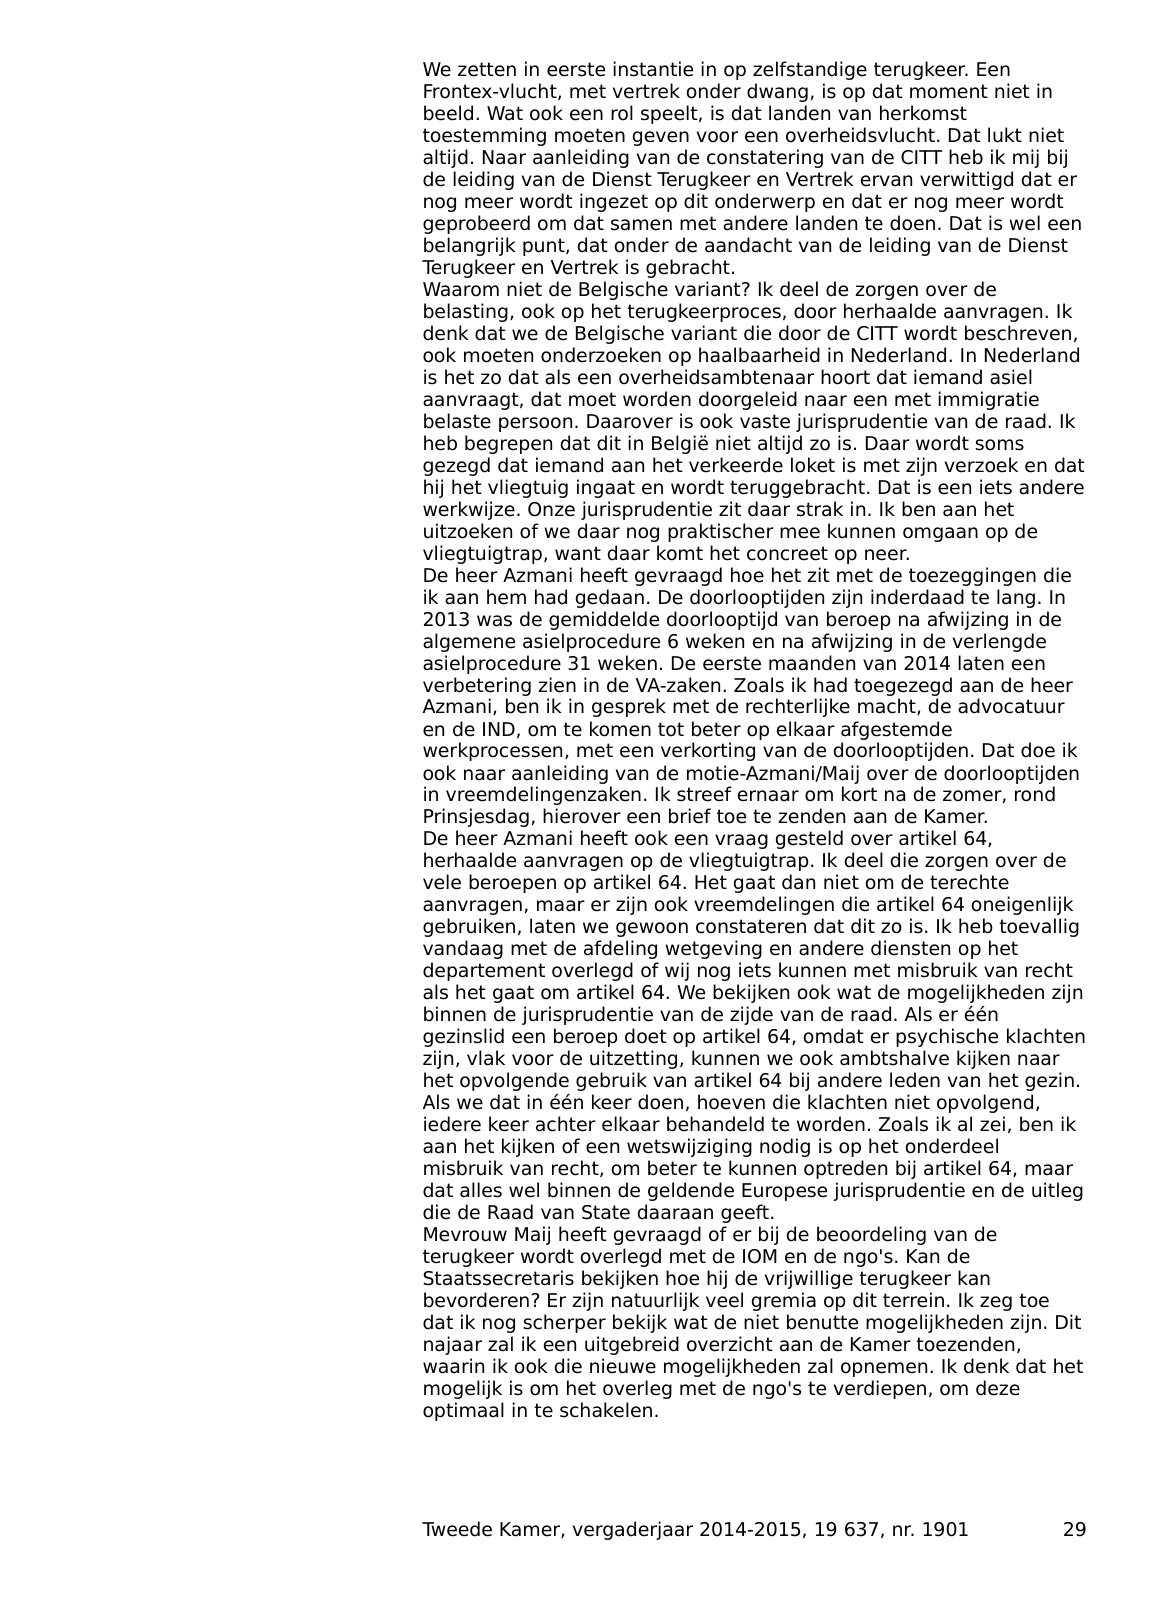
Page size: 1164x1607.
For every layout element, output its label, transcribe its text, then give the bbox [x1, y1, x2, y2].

text Mevrouw Maij heeft gevraagd of er bij de beoordeling van de terugkeer wordt overlegd met de IOM en de ngo's. Kan de Staatssecretaris bekijken hoe hij de vrijwillige terugkeer kan bevorderen? Er zijn natuurlijk veel gremia op dit terrein. Ik zeg toe dat ik nog scherper bekijk wat de niet benutte mogelijkheden zijn. Dit najaar zal ik een uitgebreid overzicht aan de Kamer toezenden, waarin ik ook die nieuwe mogelijkheden zal opnemen. Ik denk dat het mogelijk is om het overleg met de ngo's te verdiepen, om deze optimaal in te schakelen. [422, 1224, 1087, 1422]
text De heer Azmani heeft ook een vraag gesteld over artikel 64, herhaalde aanvragen op de vliegtuigtrap. Ik deel die zorgen over de vele beroepen op artikel 64. Het gaat dan niet om de terechte aanvragen, maar er zijn ook vreemdelingen die artikel 64 oneigenlijk gebruiken, laten we gewoon constateren dat dit zo is. Ik heb toevallig vandaag met de afdeling wetgeving en andere diensten op het departement overlegd of wij nog iets kunnen met misbruik van recht als het gaat om artikel 64. We bekijken ook wat de mogelijkheden zijn binnen de jurisprudentie van de zijde van de raad. Als er één gezinslid een beroep doet op artikel 64, omdat er psychische klachten zijn, vlak voor de uitzetting, kunnen we ook ambtshalve kijken naar het opvolgende gebruik van artikel 64 bij andere leden van het gezin. Als we dat in één keer doen, hoeven die klachten niet opvolgend, iedere keer achter elkaar behandeld te worden. Zoals ik al zei, ben ik aan het kijken of een wetswijziging nodig is op het onderdeel misbruik van recht, om beter te kunnen optreden bij artikel 64, maar dat alles wel binnen de geldende Europese jurisprudentie en de uitleg die de Raad van State daaraan geeft. [422, 828, 1087, 1224]
text We zetten in eerste instantie in op zelfstandige terugkeer. Een Frontex-vlucht, met vertrek onder dwang, is op dat moment niet in beeld. Wat ook een rol speelt, is dat landen van herkomst toestemming moeten geven voor een overheidsvlucht. Dat lukt niet altijd. Naar aanleiding van de constatering van de CITT heb ik mij bij de leiding van de Dienst Terugkeer en Vertrek ervan verwittigd dat er nog meer wordt ingezet op dit onderwerp en dat er nog meer wordt geprobeerd om dat samen met andere landen te doen. Dat is wel een belangrijk punt, dat onder de aandacht van de leiding van de Dienst Terugkeer en Vertrek is gebracht. [422, 59, 1087, 279]
text Waarom niet de Belgische variant? Ik deel de zorgen over de belasting, ook op het terugkeerproces, door herhaalde aanvragen. Ik denk dat we de Belgische variant die door de CITT wordt beschreven, ook moeten onderzoeken op haalbaarheid in Nederland. In Nederland is het zo dat als een overheidsambtenaar hoort dat iemand asiel aanvraagt, dat moet worden doorgeleid naar een met immigratie belaste persoon. Daarover is ook vaste jurisprudentie van de raad. Ik heb begrepen dat dit in België niet altijd zo is. Daar wordt soms gezegd dat iemand aan het verkeerde loket is met zijn verzoek en dat hij het vliegtuig ingaat en wordt teruggebracht. Dat is een iets andere werkwijze. Onze jurisprudentie zit daar strak in. Ik ben aan het uitzoeken of we daar nog praktischer mee kunnen omgaan op de vliegtuigtrap, want daar komt het concreet op neer. [422, 279, 1087, 564]
text De heer Azmani heeft gevraagd hoe het zit met de toezeggingen die ik aan hem had gedaan. De doorlooptijden zijn inderdaad te lang. In 2013 was de gemiddelde doorlooptijd van beroep na afwijzing in de algemene asielprocedure 6 weken en na afwijzing in de verlengde asielprocedure 31 weken. De eerste maanden van 2014 laten een verbetering zien in de VA-zaken. Zoals ik had toegezegd aan de heer Azmani, ben ik in gesprek met de rechterlijke macht, de advocatuur en de IND, om te komen tot beter op elkaar afgestemde werkprocessen, met een verkorting van de doorlooptijden. Dat doe ik ook naar aanleiding van de motie-Azmani/Maij over de doorlooptijden in vreemdelingenzaken. Ik streef ernaar om kort na de zomer, rond Prinsjesdag, hierover een brief toe te zenden aan de Kamer. [422, 564, 1087, 828]
